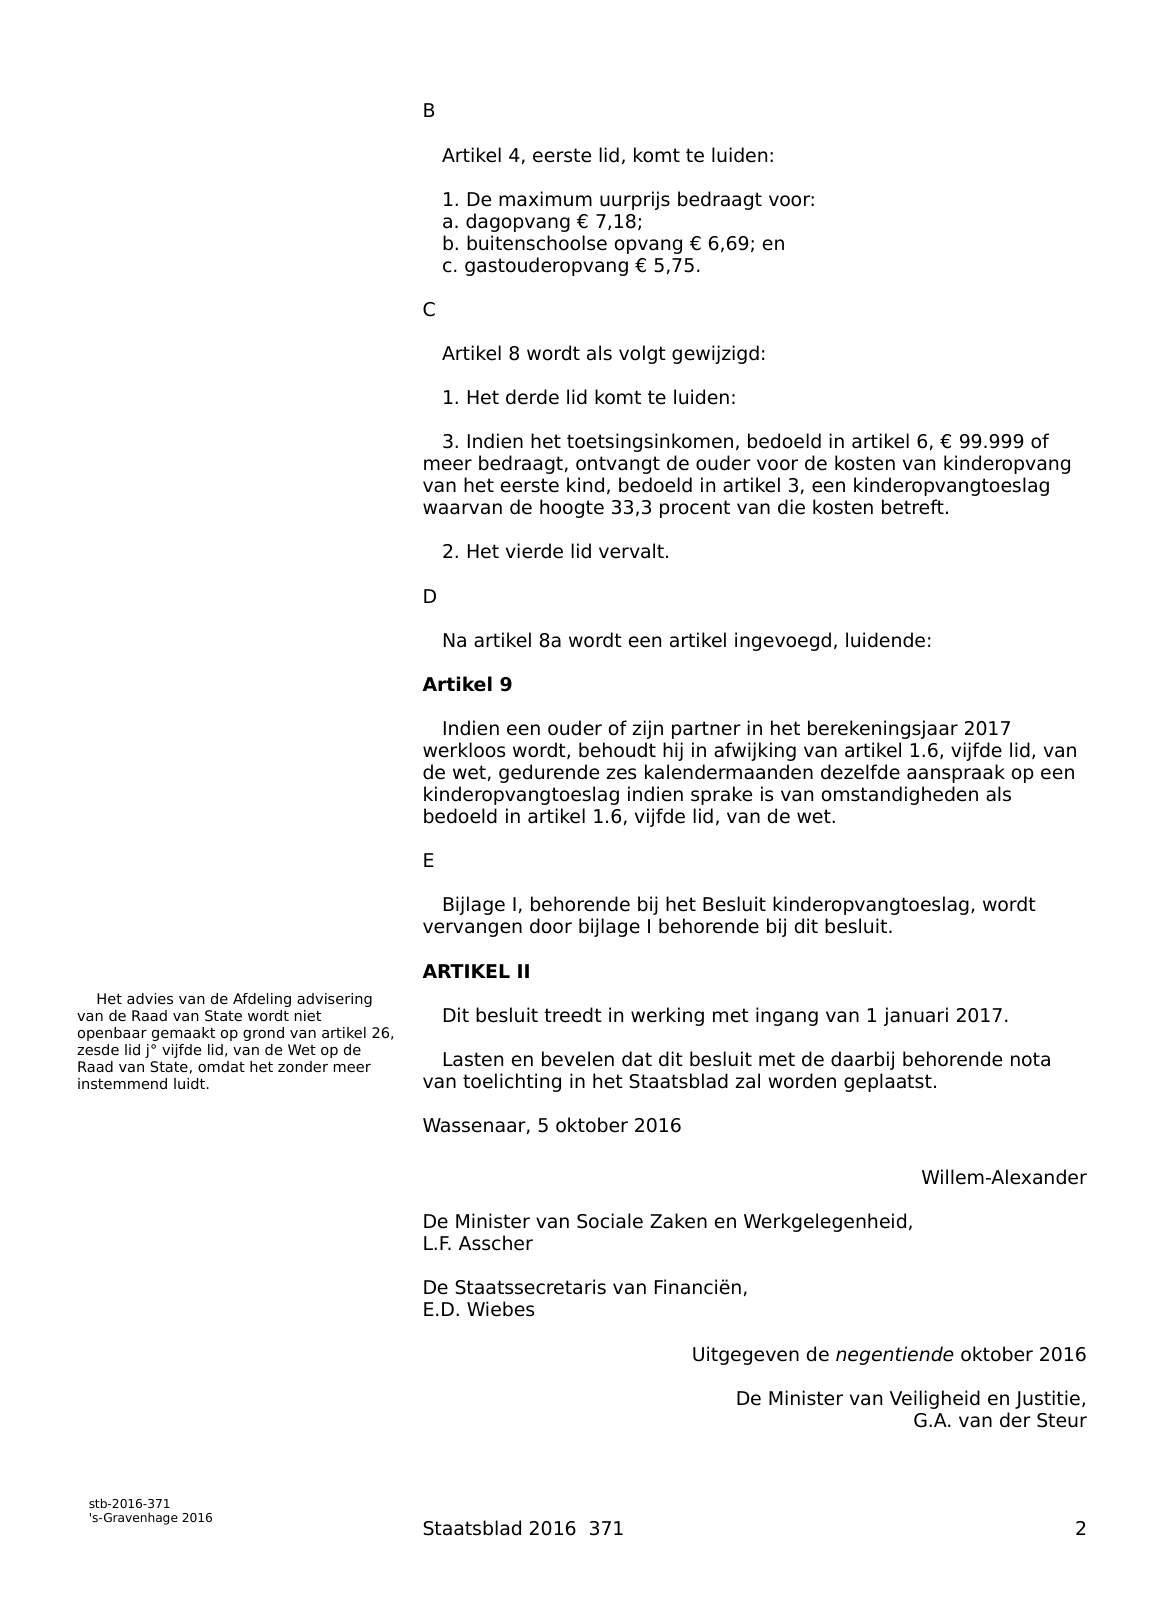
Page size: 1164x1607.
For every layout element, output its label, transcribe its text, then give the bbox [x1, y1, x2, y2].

text Artikel 8 wordt als volgt gewijzigd: [422, 343, 1087, 365]
text Indien een ouder of zijn partner in het berekeningsjaar 2017 werkloos wordt, behoudt hij in afwijking van artikel 1.6, vijfde lid, van de wet, gedurende zes kalendermaanden dezelfde aanspraak op een kinderopvangtoeslag indien sprake is van omstandigheden als bedoeld in artikel 1.6, vijfde lid, van de wet. [422, 718, 1087, 828]
text De Staatssecretaris van Financiën, E.D. Wiebes [422, 1277, 1087, 1321]
text E [422, 850, 1087, 872]
text stb-2016-371 [88, 1497, 323, 1511]
text b. buitenschoolse opvang € 6,69; en [422, 233, 1087, 255]
text Na artikel 8a wordt een artikel ingevoegd, luidende: [422, 630, 1087, 652]
subtitle ARTIKEL II [422, 961, 1087, 982]
text Wassenaar, 5 oktober 2016 [422, 1115, 1087, 1137]
subtitle Artikel 9 [422, 674, 1087, 696]
text 1. Het derde lid komt te luiden: [422, 387, 1087, 409]
text Artikel 4, eerste lid, komt te luiden: [422, 144, 1087, 167]
text Dit besluit treedt in werking met ingang van 1 januari 2017. [422, 1005, 1087, 1027]
text 2. Het vierde lid vervalt. [422, 541, 1087, 563]
text Uitgegeven de negentiende oktober 2016 [422, 1343, 1087, 1365]
text Lasten en bevelen dat dit besluit met de daarbij behorende nota van toelichting in het Staatsblad zal worden geplaatst. [422, 1049, 1087, 1093]
text 's-Gravenhage 2016 [88, 1511, 323, 1525]
text Willem-Alexander [422, 1167, 1087, 1189]
text De Minister van Veiligheid en Justitie, G.A. van der Steur [422, 1388, 1087, 1432]
text c. gastouderopvang € 5,75. [422, 255, 1087, 277]
text Het advies van de Afdeling advisering van de Raad van State wordt niet openbaar gemaakt op grond van artikel 26, zesde lid j° vijfde lid, van de Wet op de Raad van State, omdat het zonder meer instemmend luidt. [77, 991, 396, 1093]
text 1. De maximum uurprijs bedraagt voor: [422, 189, 1087, 211]
text Bijlage I, behorende bij het Besluit kinderopvangtoeslag, wordt vervangen door bijlage I behorende bij dit besluit. [422, 894, 1087, 938]
text De Minister van Sociale Zaken en Werkgelegenheid, L.F. Asscher [422, 1211, 1087, 1255]
text B [422, 100, 1087, 122]
text 3. Indien het toetsingsinkomen, bedoeld in artikel 6, € 99.999 of meer bedraagt, ontvangt de ouder voor de kosten van kinderopvang van het eerste kind, bedoeld in artikel 3, een kinderopvangtoeslag waarvan de hoogte 33,3 procent van die kosten betreft. [422, 431, 1087, 519]
text C [422, 299, 1087, 321]
text D [422, 586, 1087, 608]
text a. dagopvang € 7,18; [422, 211, 1087, 233]
